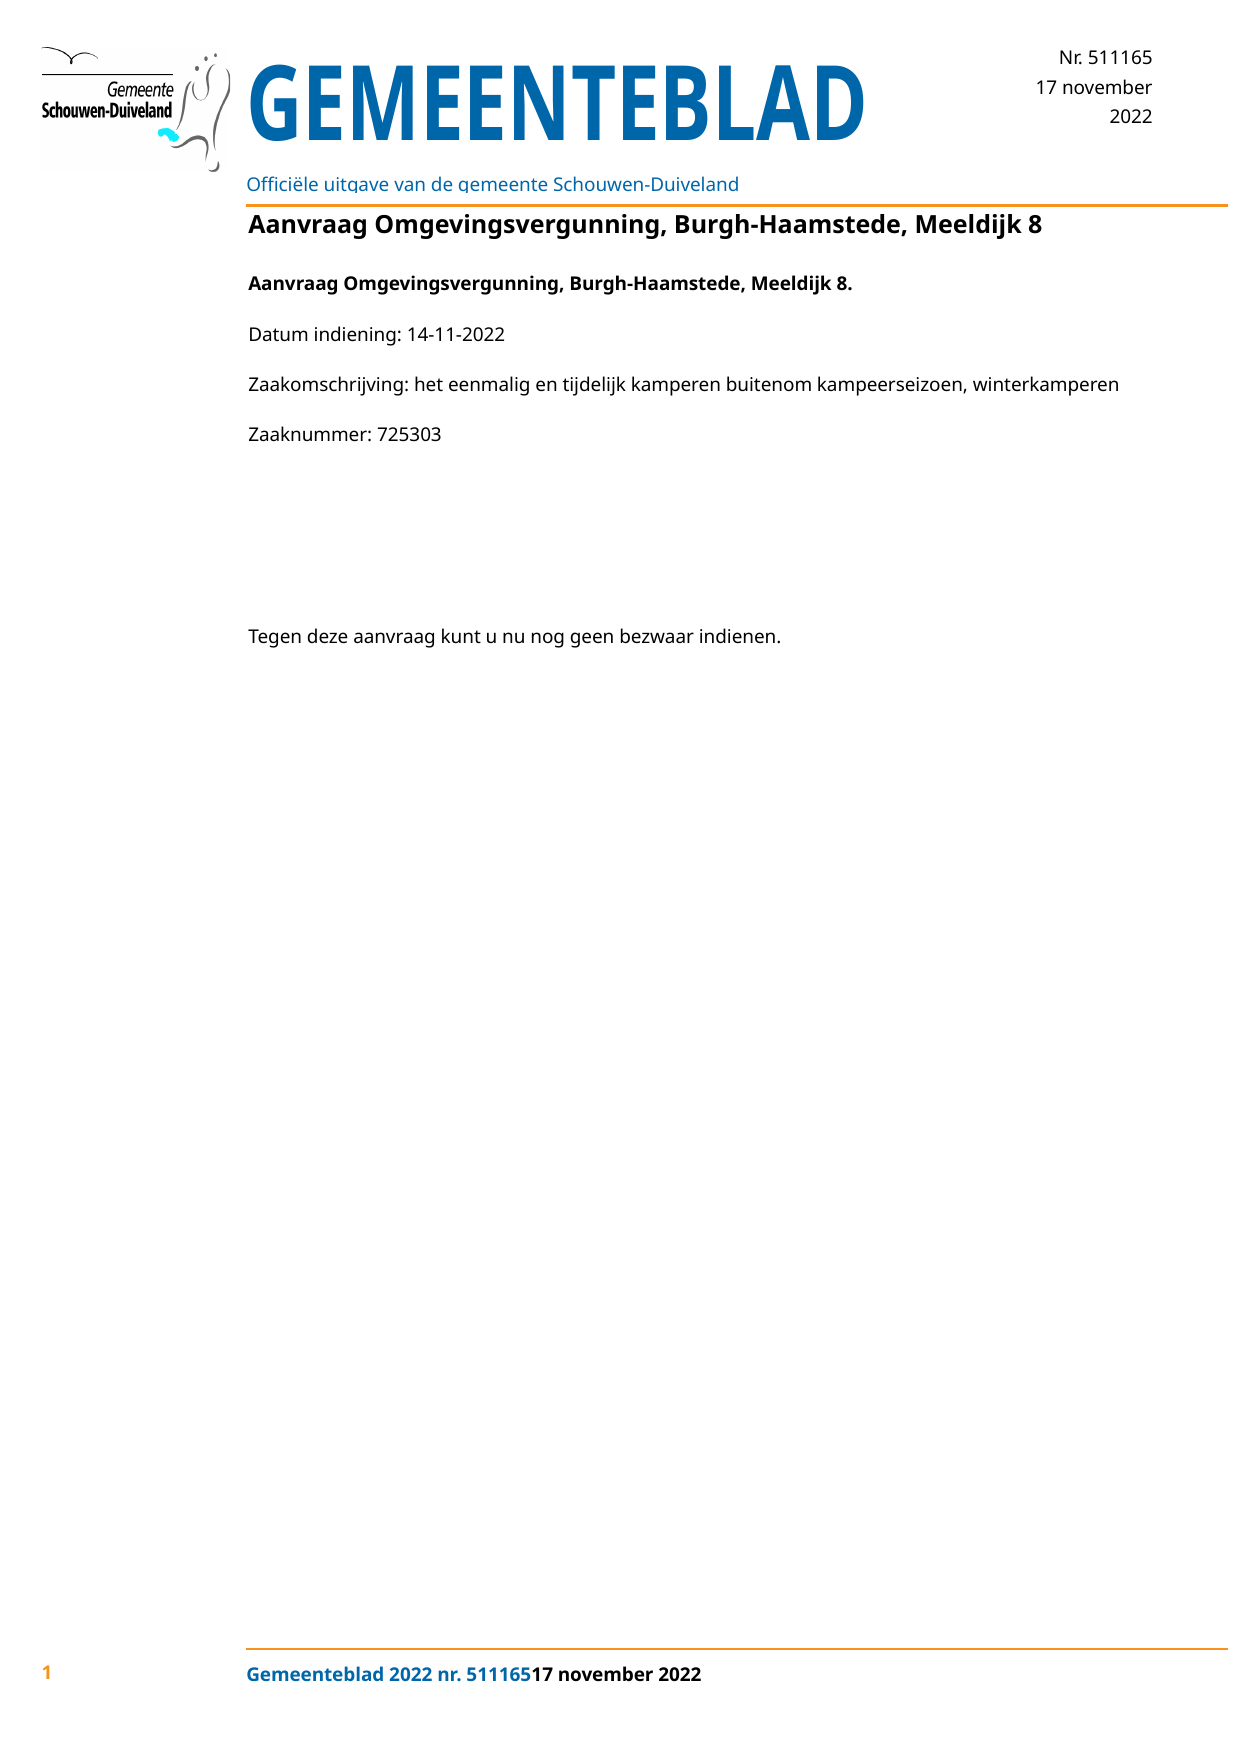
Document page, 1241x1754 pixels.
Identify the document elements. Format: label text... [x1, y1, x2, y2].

text Aanvraag Omgevingsvergunning, Burgh-Haamstede, Meeldijk 8 [248, 207, 1152, 241]
text Aanvraag Omgevingsvergunning, Burgh-Haamstede, Meeldijk 8. [248, 270, 1152, 296]
text Datum indiening: 14-11-2022 [248, 321, 1152, 346]
text Zaakomschrijving: het eenmalig en tijdelijk kamperen buitenom kampeerseizoen, winterkamperen [248, 371, 1152, 397]
picture [41, 47, 231, 172]
text Zaaknummer: 725303 [248, 422, 1152, 447]
text Tegen deze aanvraag kunt u nu nog geen bezwaar indienen. [248, 623, 1152, 649]
